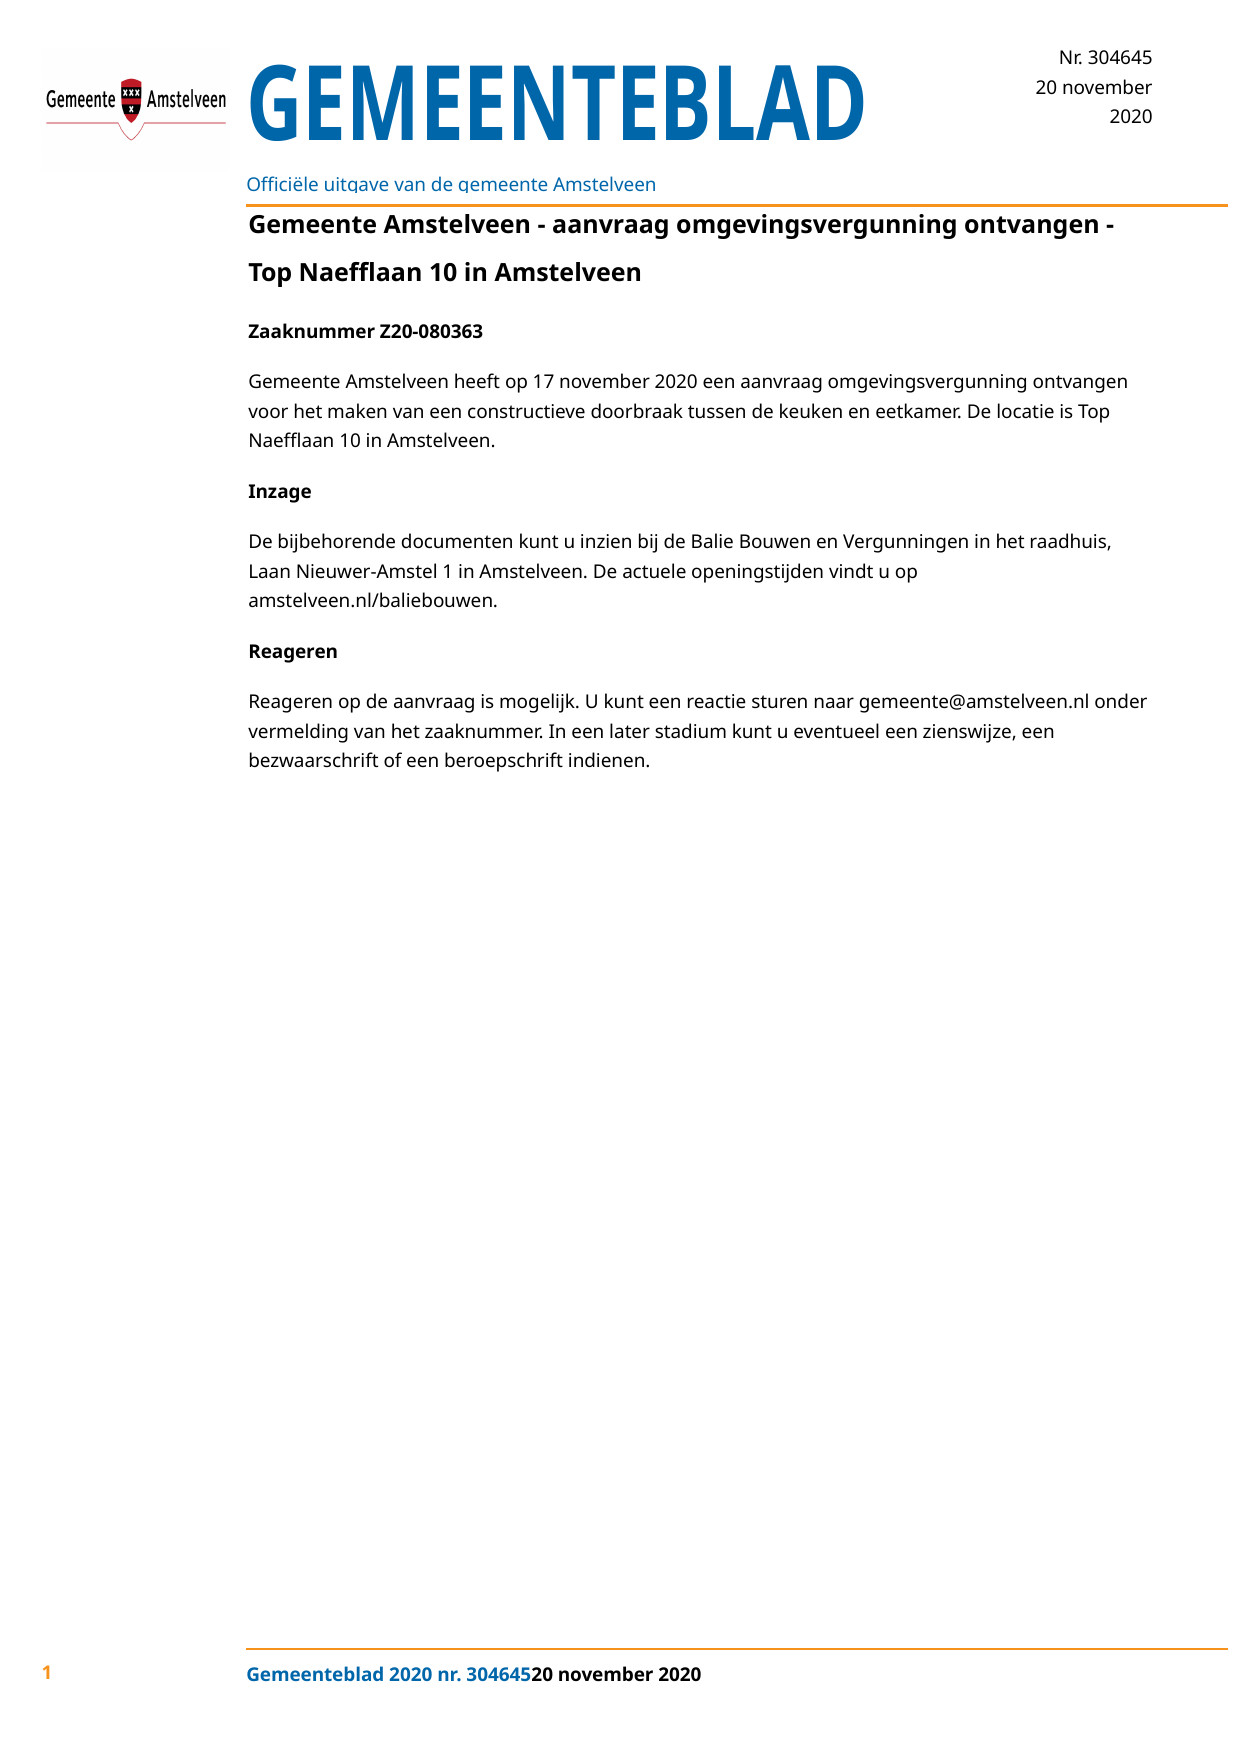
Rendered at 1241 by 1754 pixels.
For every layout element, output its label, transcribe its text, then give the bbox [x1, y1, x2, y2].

text Reageren op de aanvraag is mogelijk. U kunt een reactie sturen naar gemeente@amstelveen.nl onder vermelding van het zaaknummer. In een later stadium kunt u eventueel een zienswijze, een bezwaarschrift of een beroepschrift indienen. [248, 688, 1152, 773]
picture [41, 47, 231, 172]
text De bijbehorende documenten kunt u inzien bij de Balie Bouwen en Vergunningen in het raadhuis, Laan Nieuwer-Amstel 1 in Amstelveen. De actuele openingstijden vindt u op amstelveen.nl/baliebouwen. [248, 528, 1152, 613]
text Reageren [248, 638, 1152, 664]
text Zaaknummer Z20-080363 [248, 318, 1152, 344]
text Inzage [248, 478, 1152, 504]
text Gemeente Amstelveen heeft op 17 november 2020 een aanvraag omgevingsvergunning ontvangen voor het maken van een constructieve doorbraak tussen de keuken en eetkamer. De locatie is Top Naefflaan 10 in Amstelveen. [248, 368, 1152, 453]
text Gemeente Amstelveen - aanvraag omgevingsvergunning ontvangen - Top Naefflaan 10 in Amstelveen [248, 207, 1152, 288]
